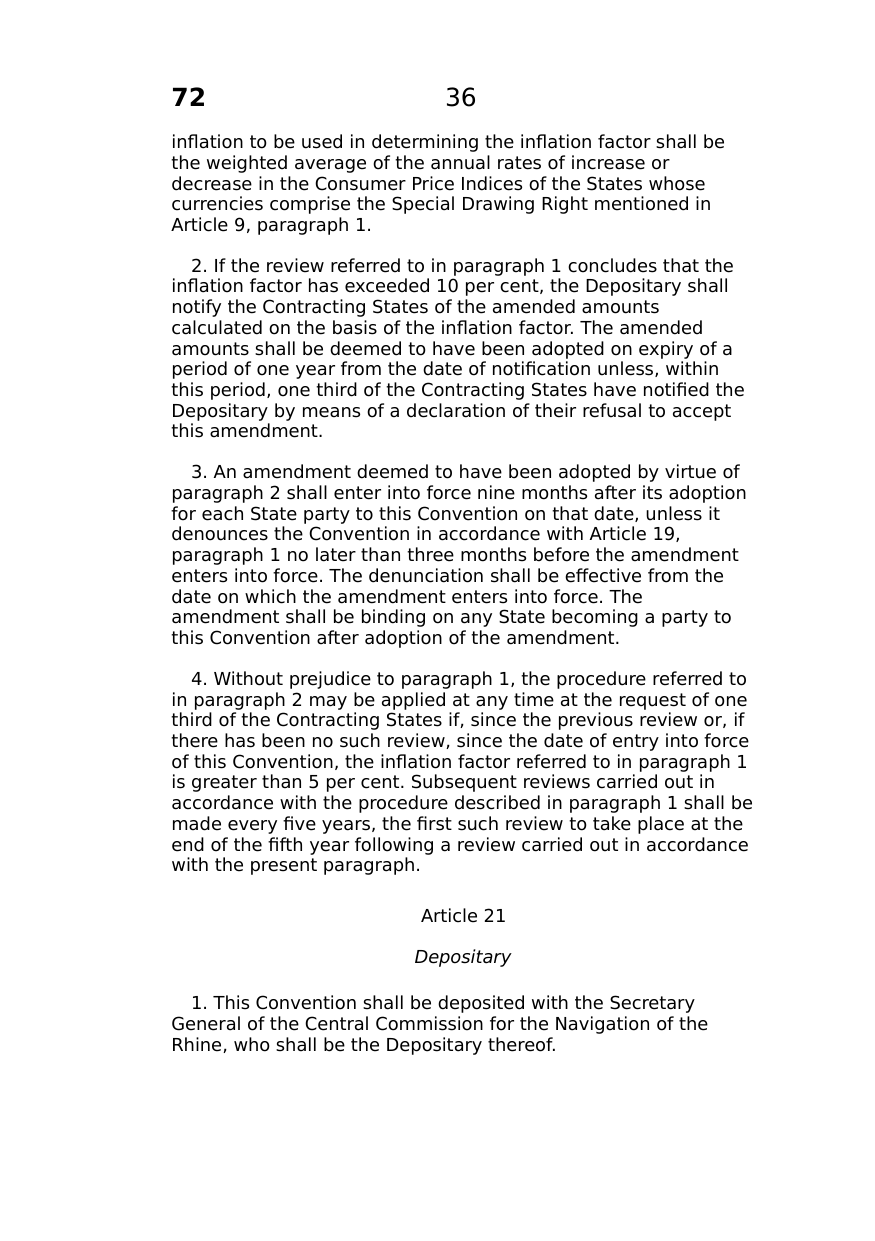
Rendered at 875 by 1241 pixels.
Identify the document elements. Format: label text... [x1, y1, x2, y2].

subtitle Article 21 Depositary [171, 906, 756, 968]
text 3. An amendment deemed to have been adopted by virtue of paragraph 2 shall enter into force nine months after its adoption for each State party to this Convention on that date, unless it denounces the Convention in accordance with Article 19, paragraph 1 no later than three months before the amendment enters into force. The denunciation shall be effective from the date on which the amendment enters into force. The amendment shall be binding on any State becoming a party to this Convention after adoption of the amendment. [171, 462, 756, 649]
text 4. Without prejudice to paragraph 1, the procedure referred to in paragraph 2 may be applied at any time at the request of one third of the Contracting States if, since the previous review or, if there has been no such review, since the date of entry into force of this Convention, the inflation factor referred to in paragraph 1 is greater than 5 per cent. Subsequent reviews carried out in accordance with the procedure described in paragraph 1 shall be made every five years, the first such review to take place at the end of the fifth year following a review carried out in accordance with the present paragraph. [171, 669, 756, 876]
text 2. If the review referred to in paragraph 1 concludes that the inflation factor has exceeded 10 per cent, the Depositary shall notify the Contracting States of the amended amounts calculated on the basis of the inflation factor. The amended amounts shall be deemed to have been adopted on expiry of a period of one year from the date of notification unless, within this period, one third of the Contracting States have notified the Depositary by means of a declaration of their refusal to accept this amendment. [171, 256, 756, 442]
text inflation to be used in determining the inflation factor shall be the weighted average of the annual rates of increase or decrease in the Consumer Price Indices of the States whose currencies comprise the Special Drawing Right mentioned in Article 9, paragraph 1. [171, 132, 756, 236]
text 1. This Convention shall be deposited with the Secretary General of the Central Commission for the Navigation of the Rhine, who shall be the Depositary thereof. [171, 993, 756, 1055]
